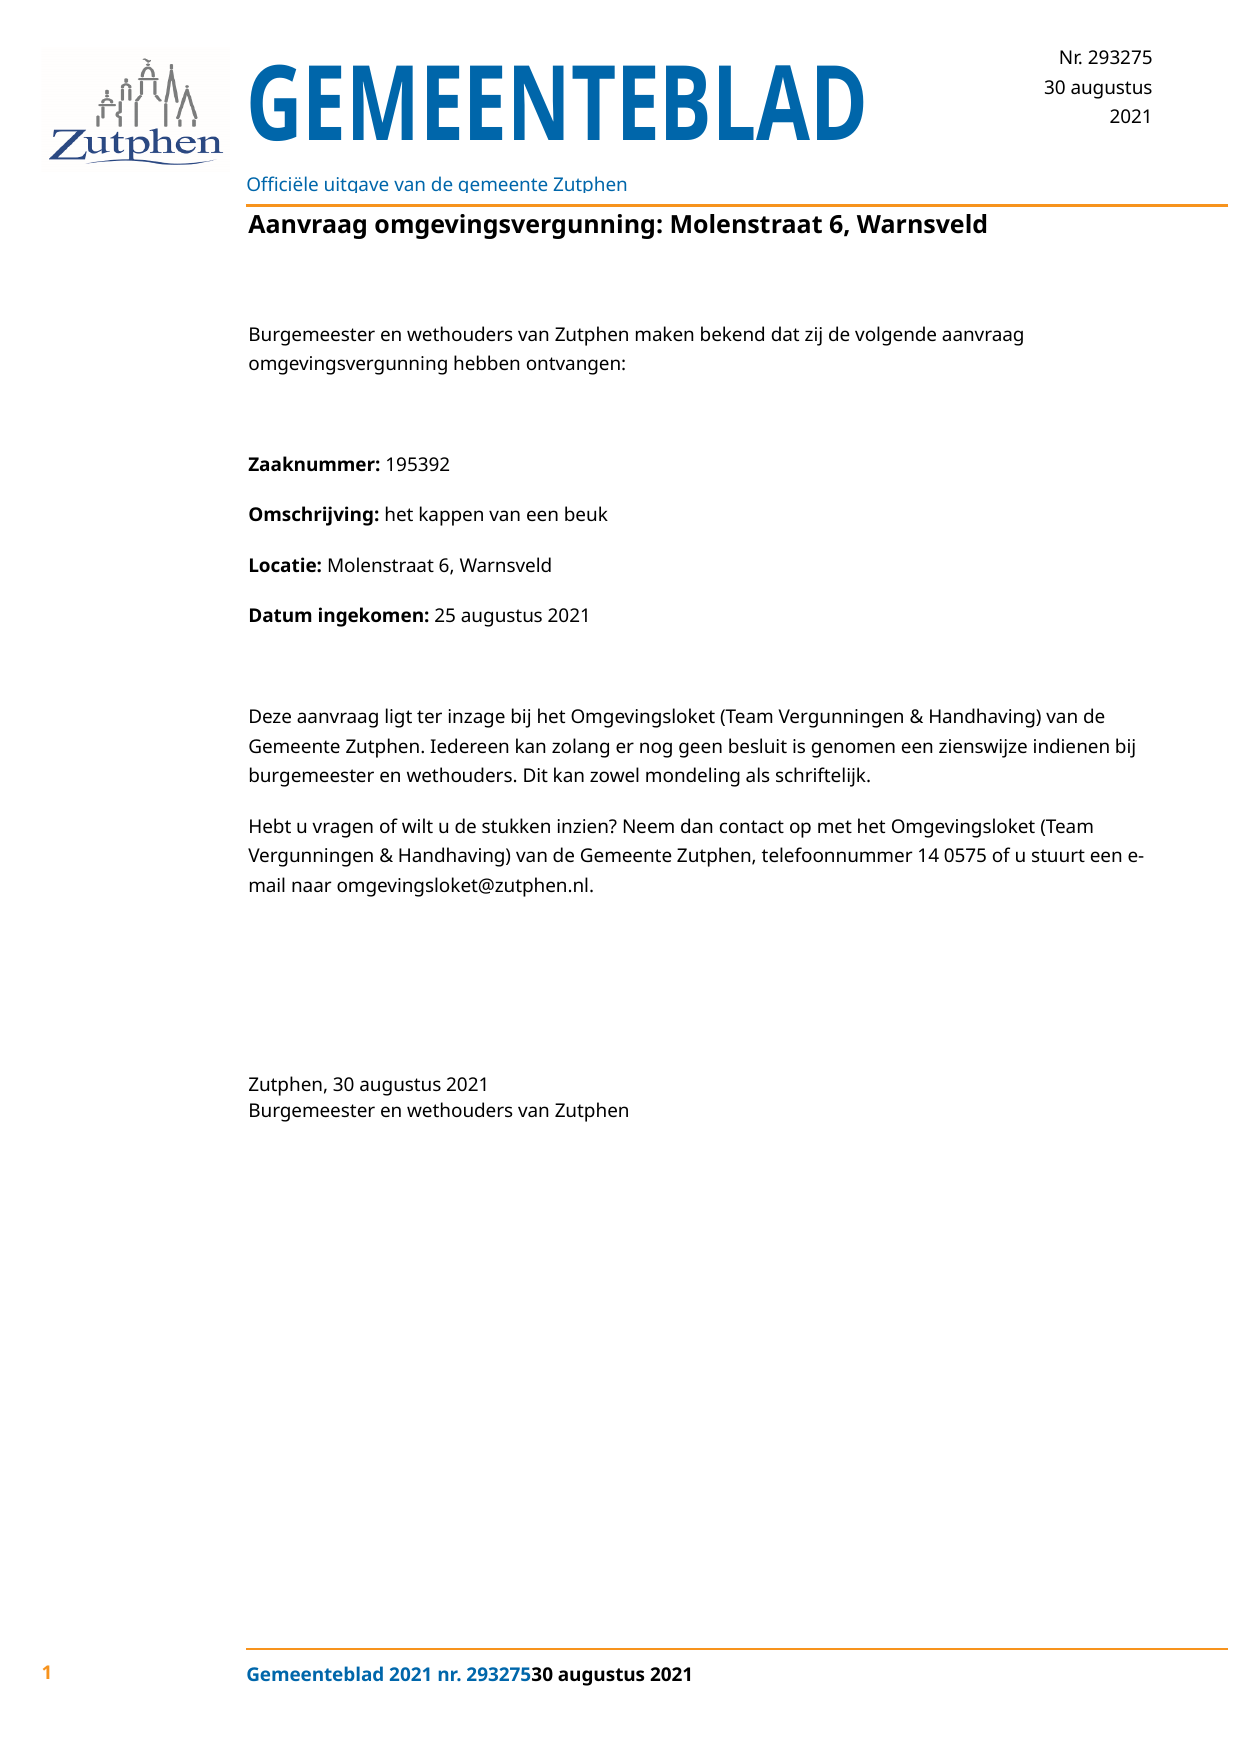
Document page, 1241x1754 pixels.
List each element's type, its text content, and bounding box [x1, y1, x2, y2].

text Datum ingekomen: 25 augustus 2021 [248, 602, 1152, 628]
text Deze aanvraag ligt ter inzage bij het Omgevingsloket (Team Vergunningen & Handhaving) van de Gemeente Zutphen. Iedereen kan zolang er nog geen besluit is genomen een zienswijze indienen bij burgemeester en wethouders. Dit kan zowel mondeling als schriftelijk. [248, 703, 1152, 788]
text Hebt u vragen of wilt u de stukken inzien? Neem dan contact op met het Omgevingsloket (Team Vergunningen & Handhaving) van de Gemeente Zutphen, telefoonnummer 14 0575 of u stuurt een e-mail naar omgevingsloket@zutphen.nl. [248, 813, 1152, 898]
text Burgemeester en wethouders van Zutphen maken bekend dat zij de volgende aanvraag omgevingsvergunning hebben ontvangen: [248, 321, 1152, 376]
picture [41, 47, 231, 172]
text Zaaknummer: 195392 [248, 451, 1152, 477]
text Locatie: Molenstraat 6, Warnsveld [248, 552, 1152, 578]
text Zutphen, 30 augustus 2021 [248, 1071, 1152, 1097]
text Burgemeester en wethouders van Zutphen [248, 1097, 1152, 1122]
text Omschrijving: het kappen van een beuk [248, 502, 1152, 527]
text Aanvraag omgevingsvergunning: Molenstraat 6, Warnsveld [248, 207, 1152, 241]
